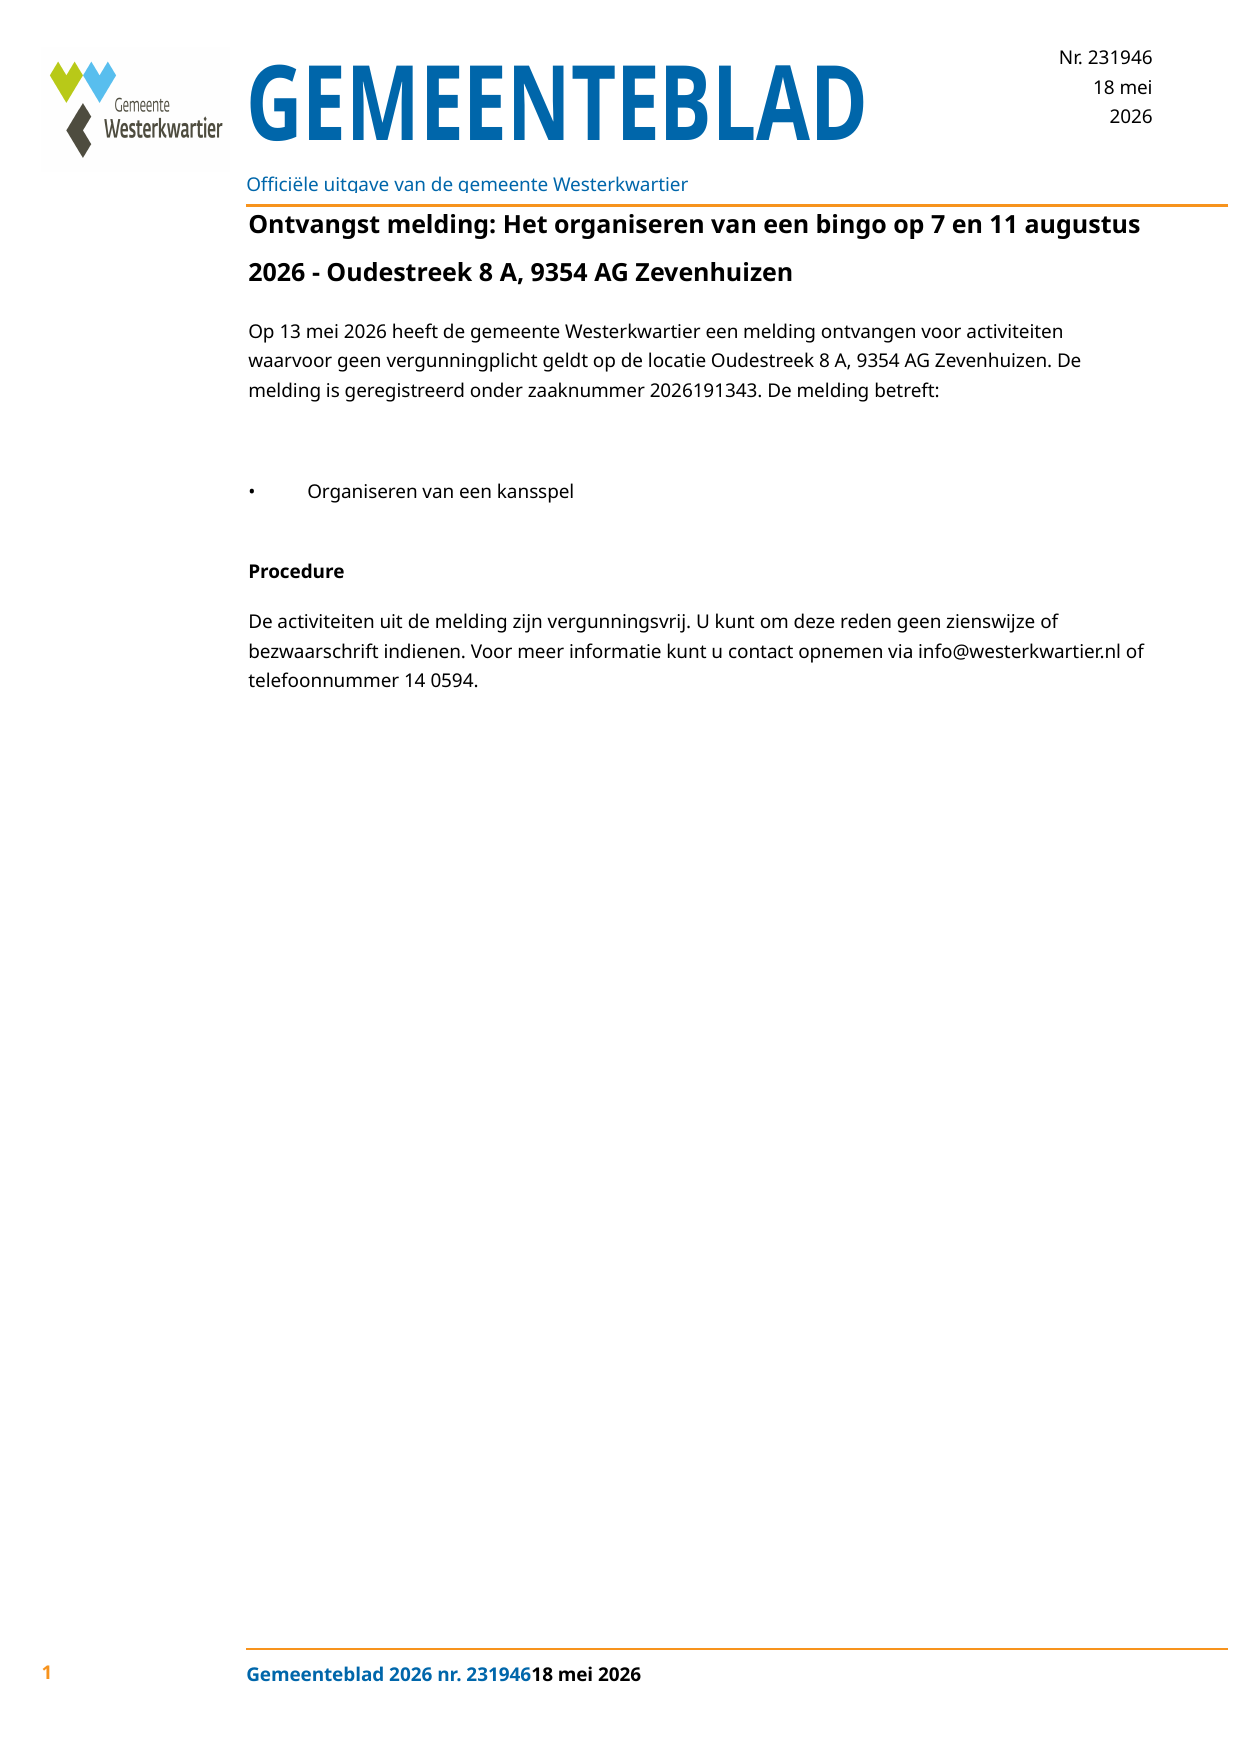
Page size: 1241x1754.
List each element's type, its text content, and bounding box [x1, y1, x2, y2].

picture [41, 47, 231, 172]
text Procedure [248, 558, 1152, 584]
text Ontvangst melding: Het organiseren van een bingo op 7 en 11 augustus 2026 - Oudestreek 8 A, 9354 AG Zevenhuizen [248, 207, 1152, 288]
text De activiteiten uit de melding zijn vergunningsvrij. U kunt om deze reden geen zienswijze of bezwaarschrift indienen. Voor meer informatie kunt u contact opnemen via info@westerkwartier.nl of telefoonnummer 14 0594. [248, 608, 1152, 693]
text Op 13 mei 2026 heeft de gemeente Westerkwartier een melding ontvangen voor activiteiten waarvoor geen vergunningplicht geldt op de locatie Oudestreek 8 A, 9354 AG Zevenhuizen. De melding is geregistreerd onder zaaknummer 2026191343. De melding betreft: [248, 318, 1152, 403]
list Organiseren van een kansspel [248, 478, 1152, 504]
